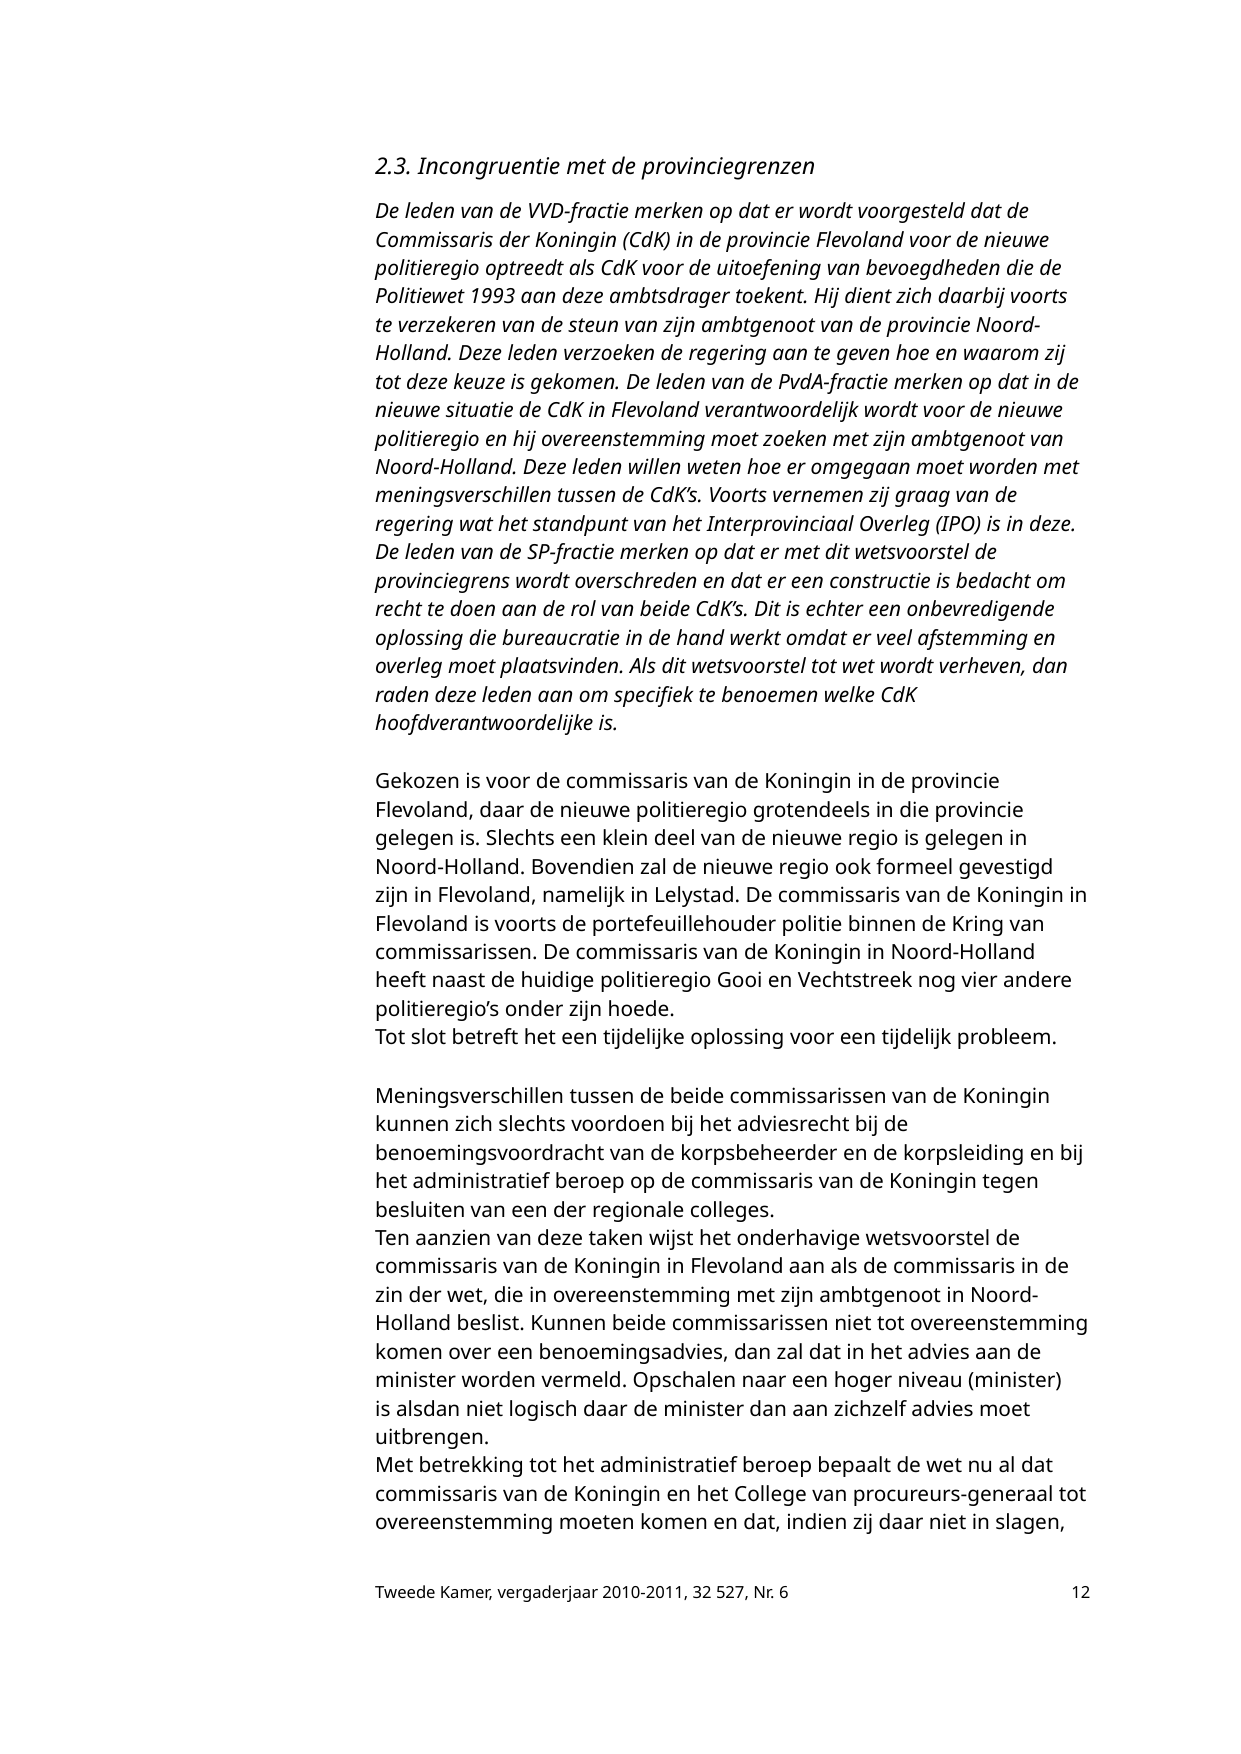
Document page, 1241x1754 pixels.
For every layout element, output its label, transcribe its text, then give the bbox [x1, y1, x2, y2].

text De leden van de VVD-fractie merken op dat er wordt voorgesteld dat de Commissaris der Koningin (CdK) in de provincie Flevoland voor de nieuwe politieregio optreedt als CdK voor de uitoefening van bevoegdheden die de Politiewet 1993 aan deze ambtsdrager toekent. Hij dient zich daarbij voorts te verzekeren van de steun van zijn ambtgenoot van de provincie Noord-Holland. Deze leden verzoeken de regering aan te geven hoe en waarom zij tot deze keuze is gekomen. De leden van de PvdA-fractie merken op dat in de nieuwe situatie de CdK in Flevoland verantwoordelijk wordt voor de nieuwe politieregio en hij overeenstemming moet zoeken met zijn ambtgenoot van Noord-Holland. Deze leden willen weten hoe er omgegaan moet worden met meningsverschillen tussen de CdK’s. Voorts vernemen zij graag van de regering wat het standpunt van het Interprovinciaal Overleg (IPO) is in deze. De leden van de SP-fractie merken op dat er met dit wetsvoorstel de provinciegrens wordt overschreden en dat er een constructie is bedacht om recht te doen aan de rol van beide CdK’s. Dit is echter een onbevredigende oplossing die bureaucratie in de hand werkt omdat er veel afstemming en overleg moet plaatsvinden. Als dit wetsvoorstel tot wet wordt verheven, dan raden deze leden aan om specifiek te benoemen welke CdK hoofdverantwoordelijke is. [375, 196, 1090, 737]
text Meningsverschillen tussen de beide commissarissen van de Koningin kunnen zich slechts voordoen bij het adviesrecht bij de benoemingsvoordracht van de korpsbeheerder en de korpsleiding en bij het administratief beroep op de commissaris van de Koningin tegen besluiten van een der regionale colleges. [375, 1081, 1090, 1223]
text Ten aanzien van deze taken wijst het onderhavige wetsvoorstel de commissaris van de Koningin in Flevoland aan als de commissaris in de zin der wet, die in overeenstemming met zijn ambtgenoot in Noord-Holland beslist. Kunnen beide commissarissen niet tot overeenstemming komen over een benoemingsadvies, dan zal dat in het advies aan de minister worden vermeld. Opschalen naar een hoger niveau (minister) is alsdan niet logisch daar de minister dan aan zichzelf advies moet uitbrengen. [375, 1223, 1090, 1451]
subtitle 2.3. Incongruentie met de provinciegrenzen [375, 150, 1090, 181]
text Tot slot betreft het een tijdelijke oplossing voor een tijdelijk probleem. [375, 1022, 1090, 1051]
text Met betrekking tot het administratief beroep bepaalt de wet nu al dat commissaris van de Koningin en het College van procureurs-generaal tot overeenstemming moeten komen en dat, indien zij daar niet in slagen, [375, 1451, 1090, 1536]
text Gekozen is voor de commissaris van de Koningin in de provincie Flevoland, daar de nieuwe politieregio grotendeels in die provincie gelegen is. Slechts een klein deel van de nieuwe regio is gelegen in Noord-Holland. Bovendien zal de nieuwe regio ook formeel gevestigd zijn in Flevoland, namelijk in Lelystad. De commissaris van de Koningin in Flevoland is voorts de portefeuillehouder politie binnen de Kring van commissarissen. De commissaris van de Koningin in Noord-Holland heeft naast de huidige politieregio Gooi en Vechtstreek nog vier andere politieregio’s onder zijn hoede. [375, 767, 1090, 1022]
